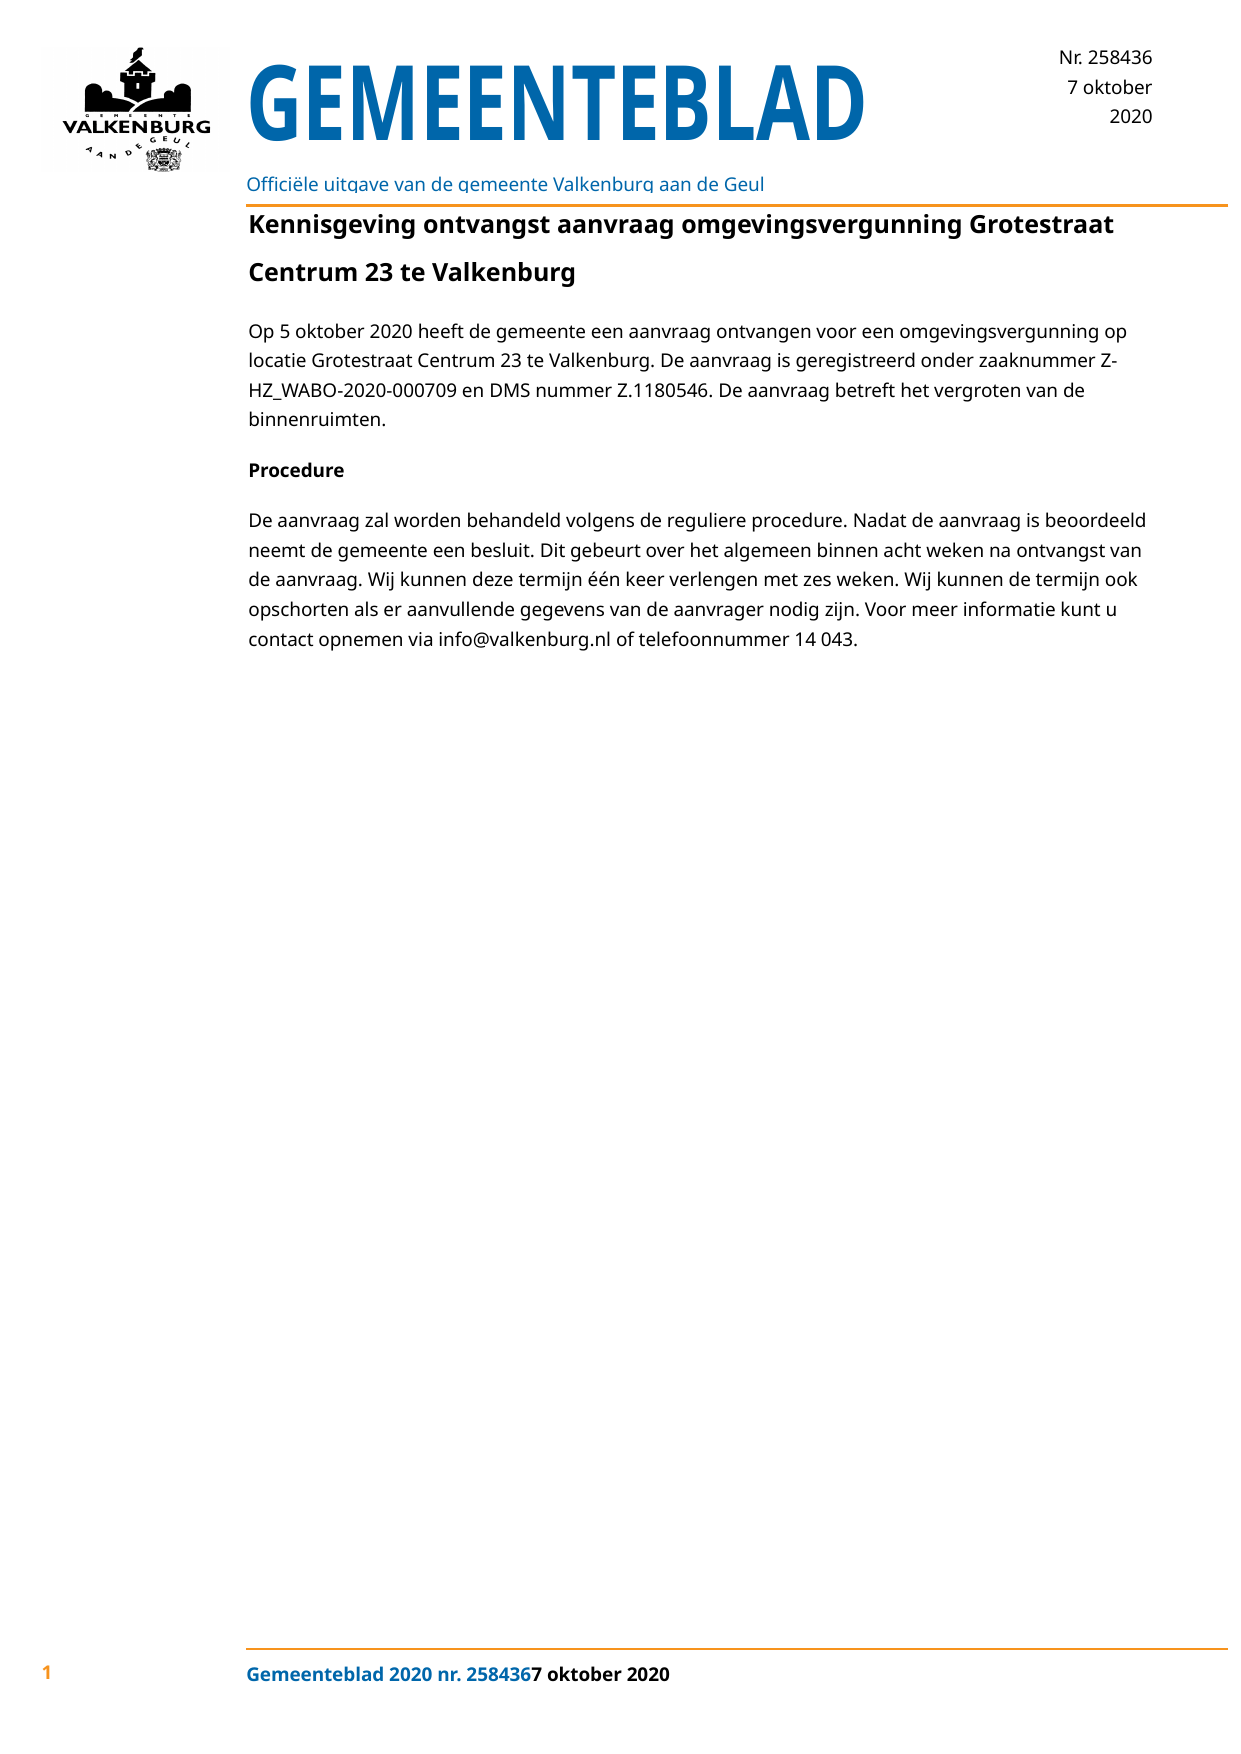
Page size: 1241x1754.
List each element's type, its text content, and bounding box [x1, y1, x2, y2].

picture [41, 47, 231, 172]
text Kennisgeving ontvangst aanvraag omgevingsvergunning Grotestraat Centrum 23 te Valkenburg [248, 207, 1152, 288]
text Op 5 oktober 2020 heeft de gemeente een aanvraag ontvangen voor een omgevingsvergunning op locatie Grotestraat Centrum 23 te Valkenburg. De aanvraag is geregistreerd onder zaaknummer Z-HZ_WABO-2020-000709 en DMS nummer Z.1180546. De aanvraag betreft het vergroten van de binnenruimten. [248, 318, 1152, 432]
text Procedure [248, 457, 1152, 483]
text De aanvraag zal worden behandeld volgens de reguliere procedure. Nadat de aanvraag is beoordeeld neemt de gemeente een besluit. Dit gebeurt over het algemeen binnen acht weken na ontvangst van de aanvraag. Wij kunnen deze termijn één keer verlengen met zes weken. Wij kunnen de termijn ook opschorten als er aanvullende gegevens van de aanvrager nodig zijn. Voor meer informatie kunt u contact opnemen via info@valkenburg.nl of telefoonnummer 14 043. [248, 507, 1152, 652]
